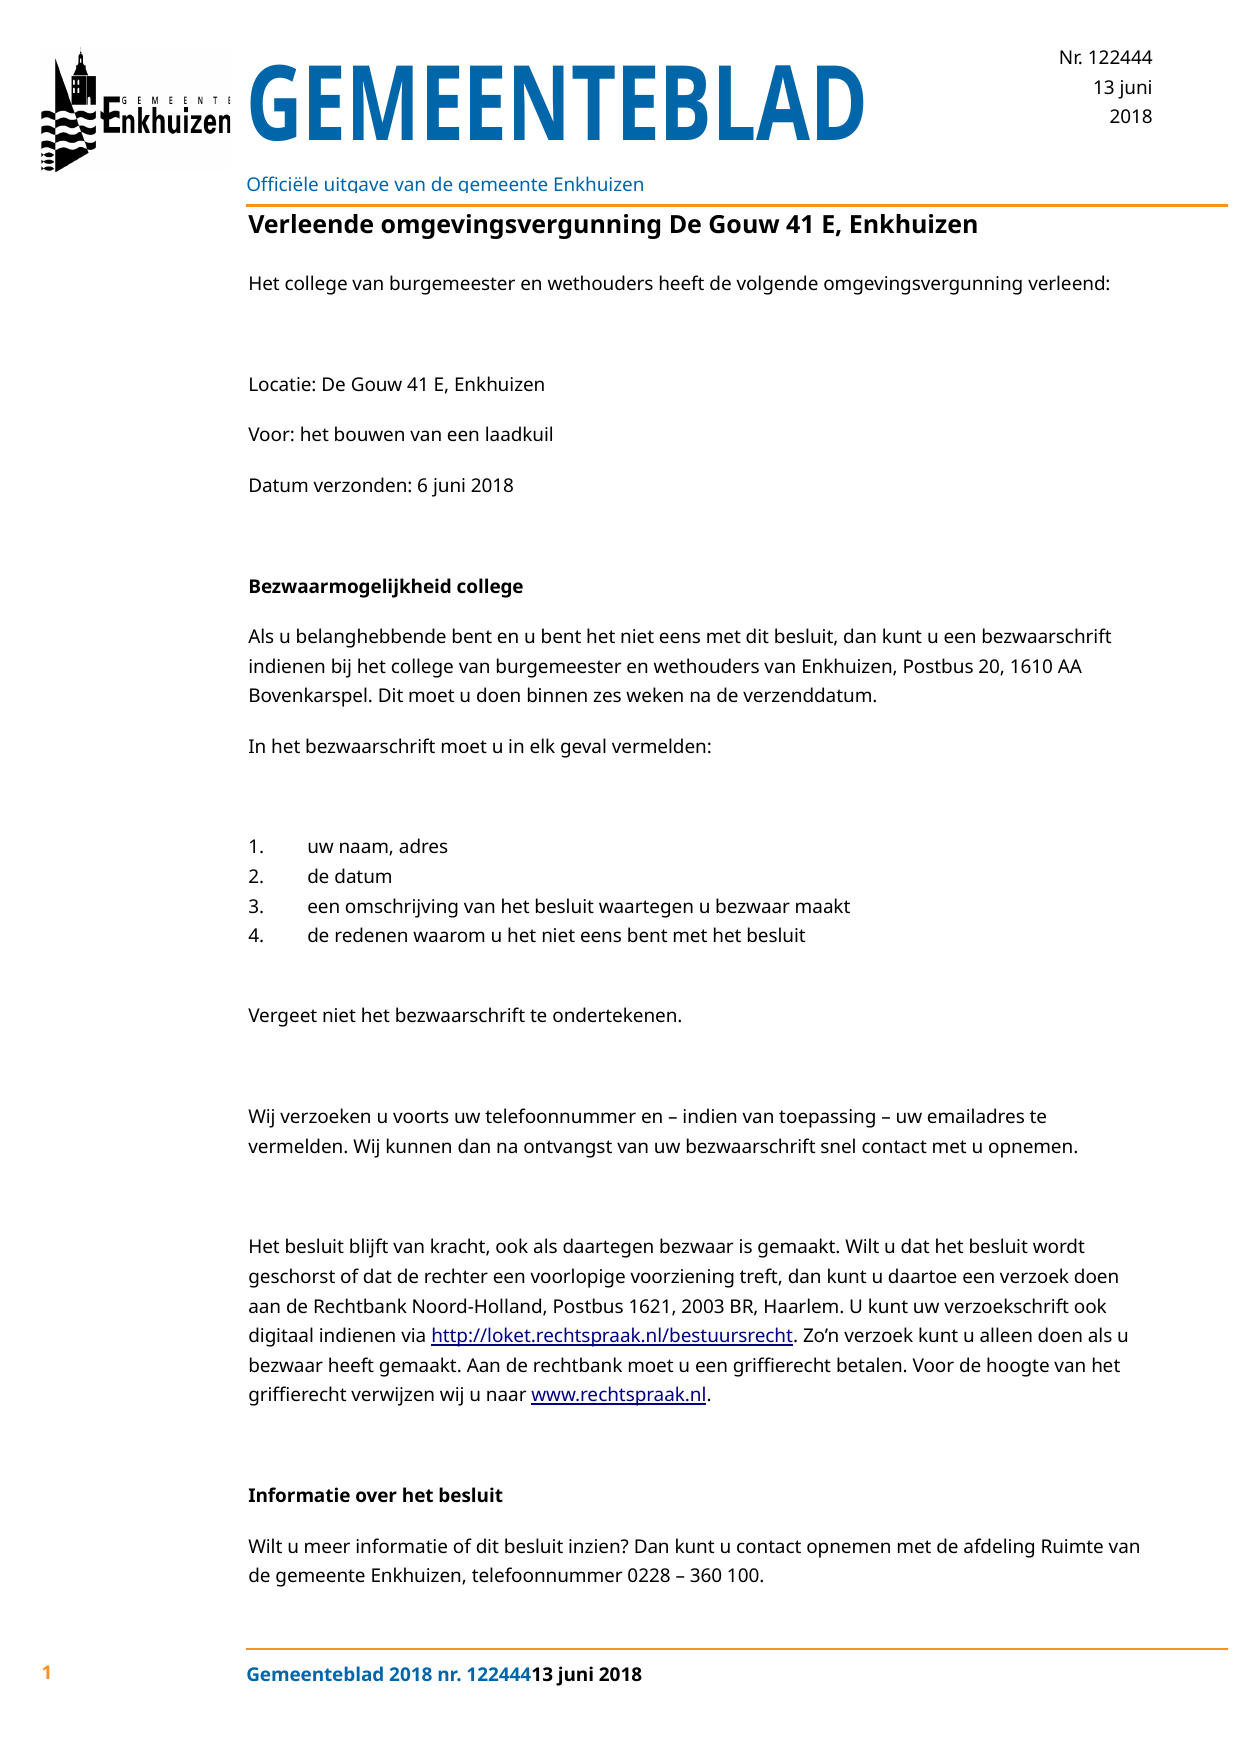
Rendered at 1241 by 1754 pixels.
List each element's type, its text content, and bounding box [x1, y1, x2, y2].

text In het bezwaarschrift moet u in elk geval vermelden: [248, 733, 1152, 758]
text Bezwaarmogelijkheid college [248, 573, 1152, 598]
list een omschrijving van het besluit waartegen u bezwaar maakt [248, 893, 1152, 918]
text Informatie over het besluit [248, 1482, 1152, 1508]
list de redenen waarom u het niet eens bent met het besluit [248, 922, 1152, 948]
text Voor: het bouwen van een laadkuil [248, 422, 1152, 447]
text Het besluit blijft van kracht, ook als daartegen bezwaar is gemaakt. Wilt u dat het besluit wordt geschorst of dat de rechter een voorlopige voorziening treft, dan kunt u daartoe een verzoek doen aan de Rechtbank Noord-Holland, Postbus 1621, 2003 BR, Haarlem. U kunt uw verzoekschrift ook digitaal indienen via http://loket.rechtspraak.nl/bestuursrecht. Zo’n verzoek kunt u alleen doen als u bezwaar heeft gemaakt. Aan de rechtbank moet u een griffierecht betalen. Voor de hoogte van het griffierecht verwijzen wij u naar www.rechtspraak.nl. [248, 1234, 1152, 1407]
text Locatie: De Gouw 41 E, Enkhuizen [248, 371, 1152, 397]
picture [41, 47, 231, 172]
list de datum [248, 863, 1152, 889]
text Wij verzoeken u voorts uw telefoonnummer en – indien van toepassing – uw emailadres te vermelden. Wij kunnen dan na ontvangst van uw bezwaarschrift snel contact met u opnemen. [248, 1103, 1152, 1158]
text Wilt u meer informatie of dit besluit inzien? Dan kunt u contact opnemen met de afdeling Ruimte van de gemeente Enkhuizen, telefoonnummer 0228 – 360 100. [248, 1533, 1152, 1588]
text Het college van burgemeester en wethouders heeft de volgende omgevingsvergunning verleend: [248, 270, 1152, 296]
text Verleende omgevingsvergunning De Gouw 41 E, Enkhuizen [248, 207, 1152, 241]
text Als u belanghebbende bent en u bent het niet eens met dit besluit, dan kunt u een bezwaarschrift indienen bij het college van burgemeester en wethouders van Enkhuizen, Postbus 20, 1610 AA Bovenkarspel. Dit moet u doen binnen zes weken na de verzenddatum. [248, 623, 1152, 708]
text Datum verzonden: 6 juni 2018 [248, 472, 1152, 498]
list uw naam, adres [248, 834, 1152, 859]
text Vergeet niet het bezwaarschrift te ondertekenen. [248, 1002, 1152, 1028]
